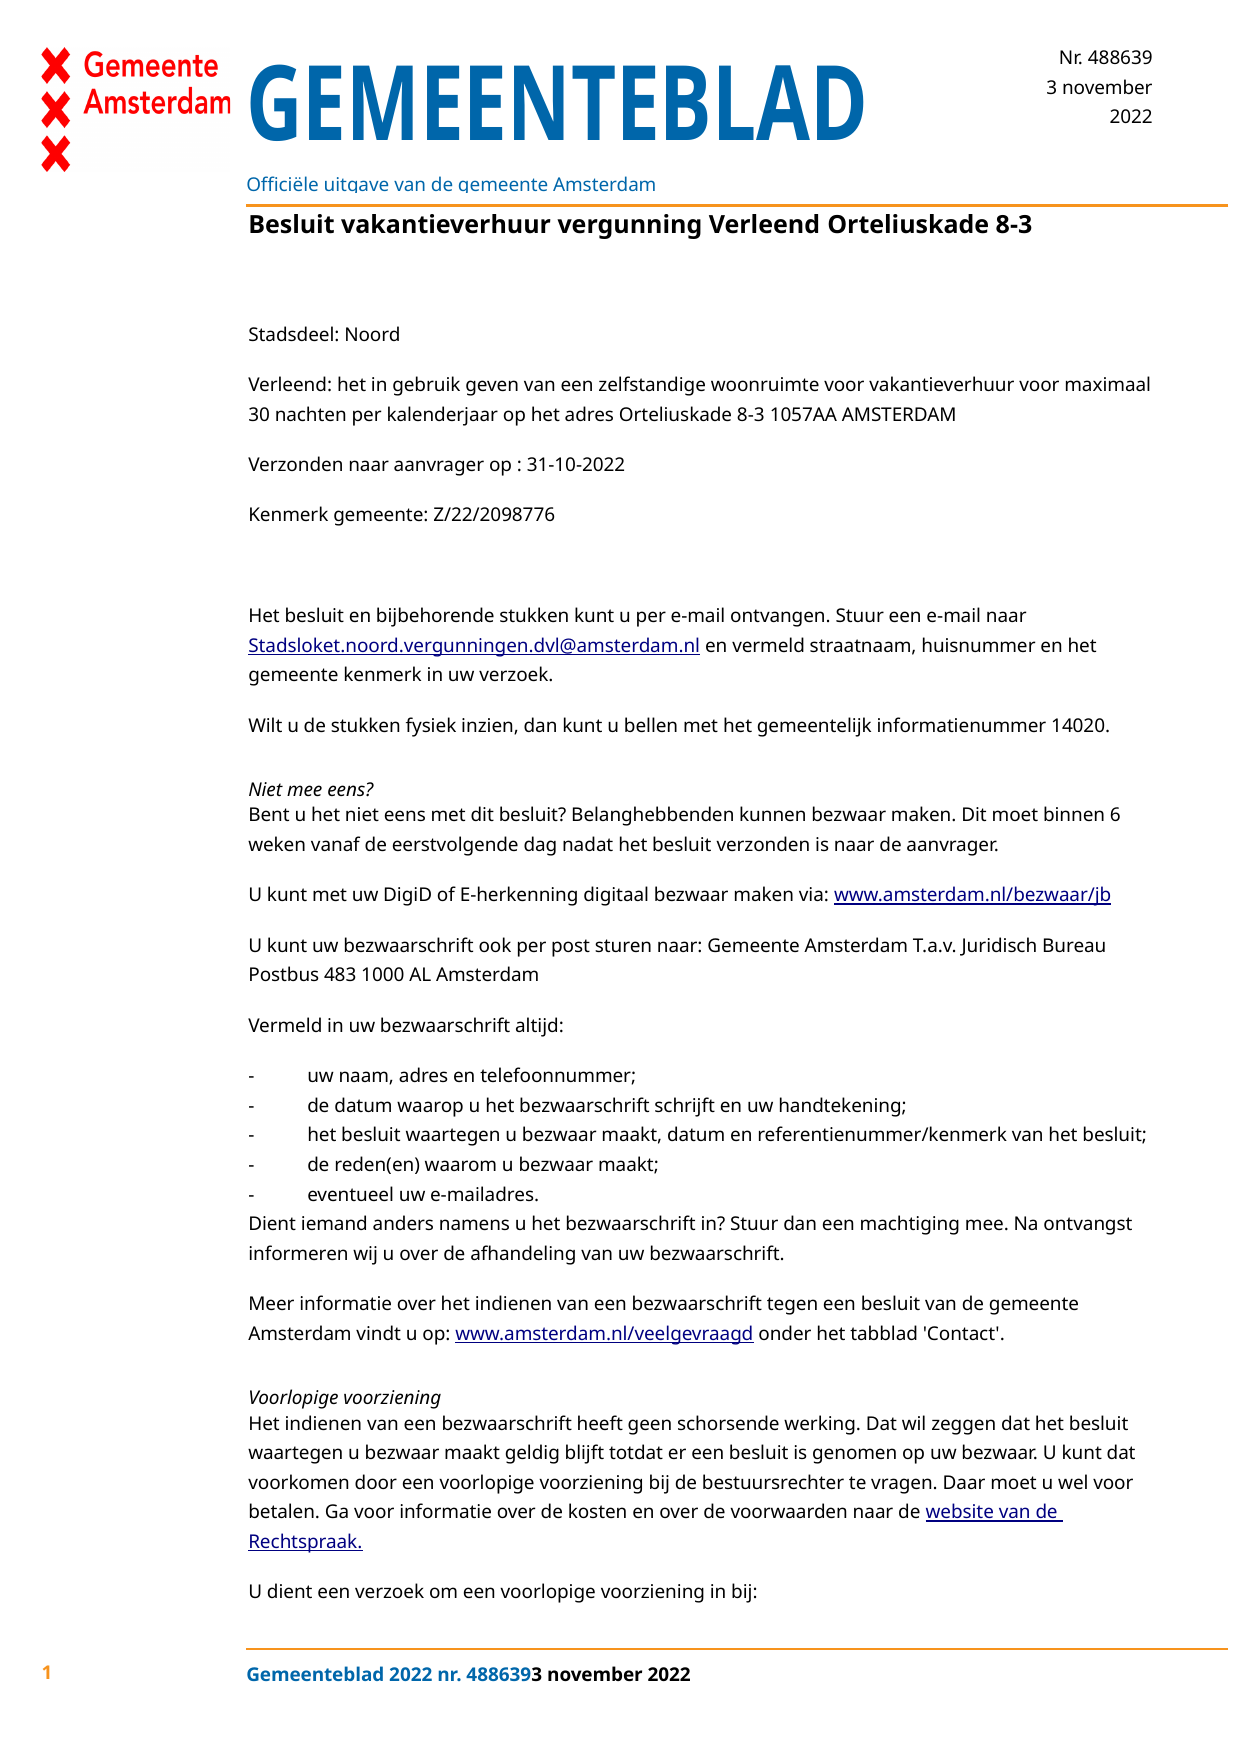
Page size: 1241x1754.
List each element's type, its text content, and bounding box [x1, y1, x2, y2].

text Verleend: het in gebruik geven van een zelfstandige woonruimte voor vakantieverhuur voor maximaal 30 nachten per kalenderjaar op het adres Orteliuskade 8-3 1057AA AMSTERDAM [248, 371, 1152, 426]
picture [41, 47, 231, 172]
text Verzonden naar aanvrager op : 31-10-2022 [248, 451, 1152, 477]
text Vermeld in uw bezwaarschrift altijd: [248, 1012, 1152, 1038]
list het besluit waartegen u bezwaar maakt, datum en referentienummer/kenmerk van het besluit; [248, 1122, 1152, 1147]
text Niet mee eens? [248, 776, 1152, 802]
text U kunt uw bezwaarschrift ook per post sturen naar: Gemeente Amsterdam T.a.v. Juridisch Bureau Postbus 483 1000 AL Amsterdam [248, 932, 1152, 987]
text Dient iemand anders namens u het bezwaarschrift in? Stuur dan een machtiging mee. Na ontvangst informeren wij u over de afhandeling van uw bezwaarschrift. [248, 1210, 1152, 1266]
list de reden(en) waarom u bezwaar maakt; [248, 1151, 1152, 1177]
list de datum waarop u het bezwaarschrift schrijft en uw handtekening; [248, 1092, 1152, 1118]
text Bent u het niet eens met dit besluit? Belanghebbenden kunnen bezwaar maken. Dit moet binnen 6 weken vanaf de eerstvolgende dag nadat het besluit verzonden is naar de aanvrager. [248, 802, 1152, 857]
text Het indienen van een bezwaarschrift heeft geen schorsende werking. Dat wil zeggen dat het besluit waartegen u bezwaar maakt geldig blijft totdat er een besluit is genomen op uw bezwaar. U kunt dat voorkomen door een voorlopige voorziening bij de bestuursrechter te vragen. Daar moet u wel voor betalen. Ga voor informatie over de kosten en over de voorwaarden naar de website van de Rechtspraak. [248, 1410, 1152, 1554]
text Het besluit en bijbehorende stukken kunt u per e-mail ontvangen. Stuur een e-mail naar Stadsloket.noord.vergunningen.dvl@amsterdam.nl en vermeld straatnaam, huisnummer en het gemeente kenmerk in uw verzoek. [248, 602, 1152, 687]
text Meer informatie over het indienen van een bezwaarschrift tegen een besluit van de gemeente Amsterdam vindt u op: www.amsterdam.nl/veelgevraagd onder het tabblad 'Contact'. [248, 1290, 1152, 1346]
text U kunt met uw DigiD of E-herkenning digitaal bezwaar maken via: www.amsterdam.nl/bezwaar/jb [248, 882, 1152, 907]
text Wilt u de stukken fysiek inzien, dan kunt u bellen met het gemeentelijk informatienummer 14020. [248, 712, 1152, 738]
text U dient een verzoek om een voorlopige voorziening in bij: [248, 1578, 1152, 1604]
text Voorlopige voorziening [248, 1384, 1152, 1410]
text Besluit vakantieverhuur vergunning Verleend Orteliuskade 8-3 [248, 207, 1152, 241]
text Kenmerk gemeente: Z/22/2098776 [248, 502, 1152, 527]
list uw naam, adres en telefoonnummer; [248, 1062, 1152, 1088]
text Stadsdeel: Noord [248, 321, 1152, 346]
list eventueel uw e-mailadres. [248, 1181, 1152, 1207]
